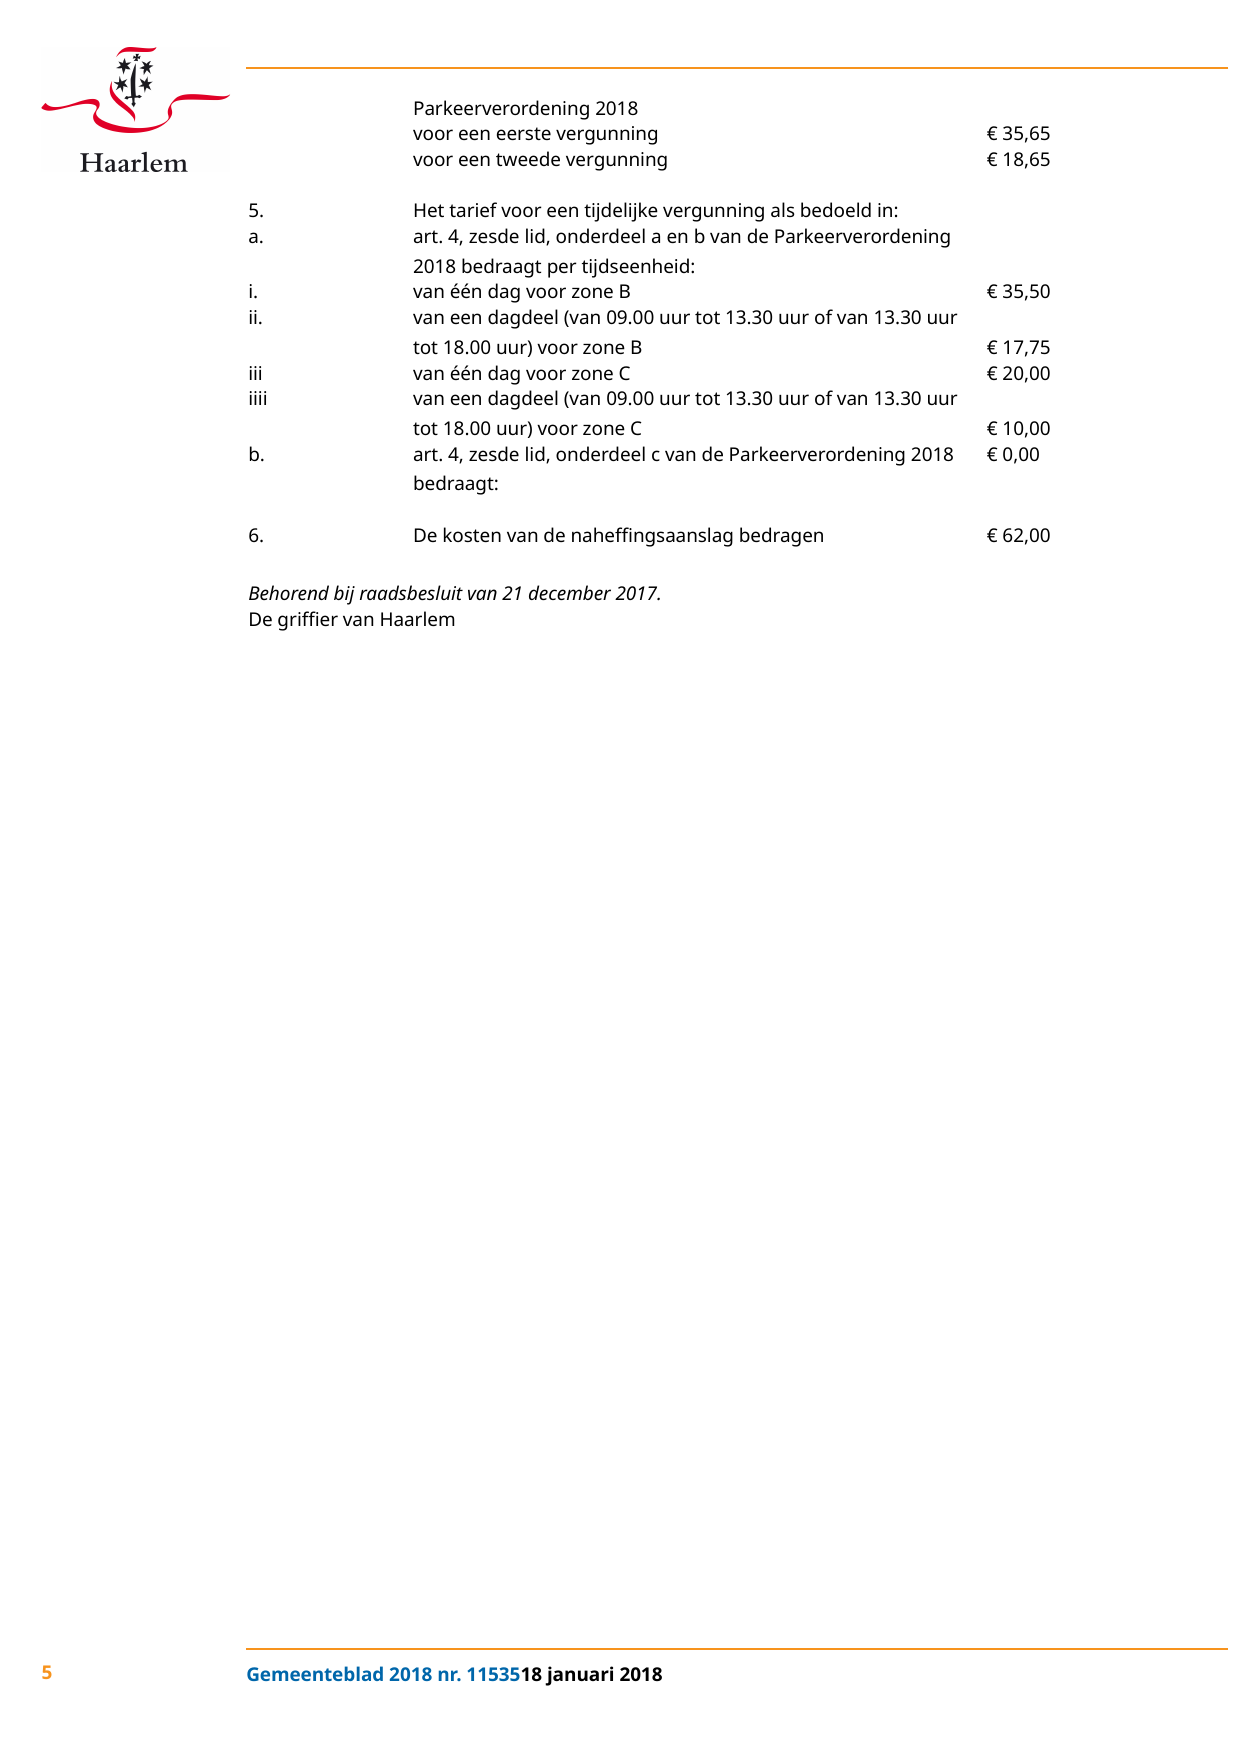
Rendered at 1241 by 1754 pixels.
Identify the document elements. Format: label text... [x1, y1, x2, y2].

table_cell iiii [248, 386, 413, 441]
table_cell ii. [248, 305, 413, 360]
picture [41, 47, 231, 172]
table_cell i. [248, 279, 413, 304]
table_cell € 18,65 [987, 146, 1152, 172]
table_cell 5. [248, 198, 413, 223]
table_cell voor een tweede vergunning [413, 146, 987, 172]
table_cell € 35,65 [987, 121, 1152, 146]
table_cell [413, 496, 987, 522]
table_cell van één dag voor zone B [413, 279, 987, 304]
table_cell a. [248, 224, 413, 279]
table_cell € 0,00 [987, 441, 1152, 496]
table_cell van een dagdeel (van 09.00 uur tot 13.30 uur of van 13.30 uur tot 18.00 uur) voor zone B [413, 305, 987, 360]
table_cell [987, 496, 1152, 522]
table_cell Het tarief voor een tijdelijke vergunning als bedoeld in: [413, 198, 987, 223]
table_cell € 35,50 [987, 279, 1152, 304]
table_cell De kosten van de naheffingsaanslag bedragen [413, 522, 987, 548]
table_cell voor een eerste vergunning [413, 121, 987, 146]
table_cell [413, 172, 987, 198]
table_cell € 10,00 [987, 386, 1152, 441]
table_cell iii [248, 360, 413, 386]
table_cell b. [248, 441, 413, 496]
table_cell van één dag voor zone C [413, 360, 987, 386]
table_cell Parkeerverordening 2018 [413, 95, 987, 121]
table_cell 6. [248, 522, 413, 548]
table_cell art. 4, zesde lid, onderdeel a en b van de Parkeerverordening 2018 bedraagt per tijdseenheid: [413, 224, 987, 279]
text Behorend bij raadsbesluit van 21 december 2017. [248, 580, 1152, 606]
table_cell [248, 172, 413, 198]
table_cell [248, 95, 413, 121]
text De griffier van Haarlem [248, 606, 1152, 632]
table_cell [987, 224, 1152, 279]
table_cell € 62,00 [987, 522, 1152, 548]
table_cell € 17,75 [987, 305, 1152, 360]
table_cell van een dagdeel (van 09.00 uur tot 13.30 uur of van 13.30 uur tot 18.00 uur) voor zone C [413, 386, 987, 441]
table_cell [987, 95, 1152, 121]
table_cell [248, 496, 413, 522]
table_cell [248, 146, 413, 172]
table_cell [248, 121, 413, 146]
table_cell [987, 198, 1152, 223]
table_cell art. 4, zesde lid, onderdeel c van de Parkeerverordening 2018 bedraagt: [413, 441, 987, 496]
table_cell [987, 172, 1152, 198]
table_cell € 20,00 [987, 360, 1152, 386]
